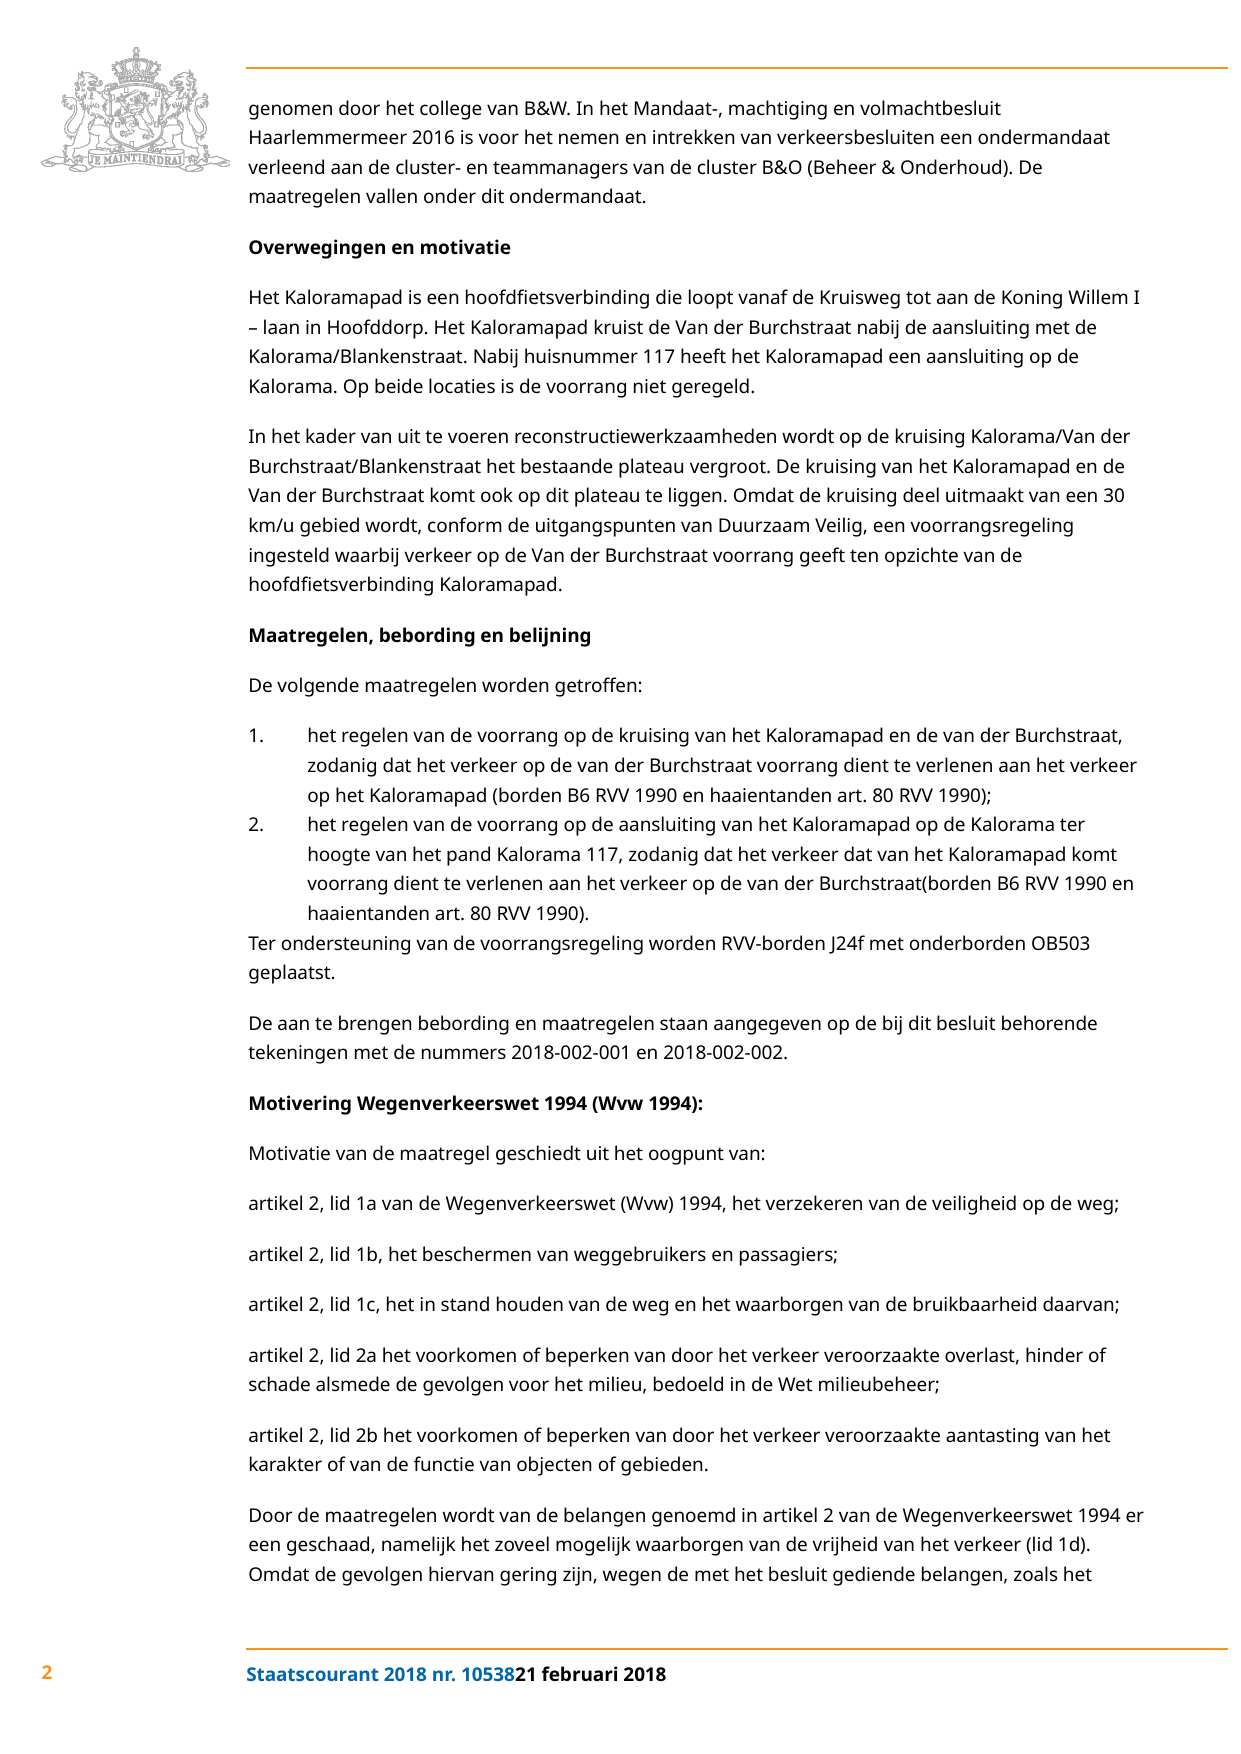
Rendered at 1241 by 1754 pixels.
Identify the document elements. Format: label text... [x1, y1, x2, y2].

picture [41, 47, 231, 172]
text Overwegingen en motivatie [248, 234, 1152, 260]
text Ter ondersteuning van de voorrangsregeling worden RVV-borden J24f met onderborden OB503 geplaatst. [248, 930, 1152, 985]
text Het Kaloramapad is een hoofdfietsverbinding die loopt vanaf de Kruisweg tot aan de Koning Willem I – laan in Hoofddorp. Het Kaloramapad kruist de Van der Burchstraat nabij de aansluiting met de Kalorama/Blankenstraat. Nabij huisnummer 117 heeft het Kaloramapad een aansluiting op de Kalorama. Op beide locaties is de voorrang niet geregeld. [248, 284, 1152, 399]
list het regelen van de voorrang op de aansluiting van het Kaloramapad op de Kalorama ter hoogte van het pand Kalorama 117, zodanig dat het verkeer dat van het Kaloramapad komt voorrang dient te verlenen aan het verkeer op de van der Burchstraat(borden B6 RVV 1990 en haaientanden art. 80 RVV 1990). [248, 811, 1152, 926]
text genomen door het college van B&W. In het Mandaat-, machtiging en volmachtbesluit Haarlemmermeer 2016 is voor het nemen en intrekken van verkeersbesluiten een ondermandaat verleend aan de cluster- en teammanagers van de cluster B&O (Beheer & Onderhoud). De maatregelen vallen onder dit ondermandaat. [248, 95, 1152, 209]
text Door de maatregelen wordt van de belangen genoemd in artikel 2 van de Wegenverkeerswet 1994 er een geschaad, namelijk het zoveel mogelijk waarborgen van de vrijheid van het verkeer (lid 1d). Omdat de gevolgen hiervan gering zijn, wegen de met het besluit gediende belangen, zoals het [248, 1502, 1152, 1587]
text artikel 2, lid 1a van de Wegenverkeerswet (Wvw) 1994, het verzekeren van de veiligheid op de weg; [248, 1191, 1152, 1216]
text Maatregelen, bebording en belijning [248, 622, 1152, 648]
text In het kader van uit te voeren reconstructiewerkzaamheden wordt op de kruising Kalorama/Van der Burchstraat/Blankenstraat het bestaande plateau vergroot. De kruising van het Kaloramapad en de Van der Burchstraat komt ook op dit plateau te liggen. Omdat de kruising deel uitmaakt van een 30 km/u gebied wordt, conform de uitgangspunten van Duurzaam Veilig, een voorrangsregeling ingesteld waarbij verkeer op de Van der Burchstraat voorrang geeft ten opzichte van de hoofdfietsverbinding Kaloramapad. [248, 423, 1152, 597]
text artikel 2, lid 1c, het in stand houden van de weg en het waarborgen van de bruikbaarheid daarvan; [248, 1291, 1152, 1317]
text Motivering Wegenverkeerswet 1994 (Wvw 1994): [248, 1090, 1152, 1116]
text De volgende maatregelen worden getroffen: [248, 672, 1152, 698]
text artikel 2, lid 2a het voorkomen of beperken van door het verkeer veroorzaakte overlast, hinder of schade alsmede de gevolgen voor het milieu, bedoeld in de Wet milieubeheer; [248, 1342, 1152, 1397]
text artikel 2, lid 1b, het beschermen van weggebruikers en passagiers; [248, 1241, 1152, 1267]
text Motivatie van de maatregel geschiedt uit het oogpunt van: [248, 1140, 1152, 1166]
list het regelen van de voorrang op de kruising van het Kaloramapad en de van der Burchstraat, zodanig dat het verkeer op de van der Burchstraat voorrang dient te verlenen aan het verkeer op het Kaloramapad (borden B6 RVV 1990 en haaientanden art. 80 RVV 1990); [248, 723, 1152, 808]
text De aan te brengen bebording en maatregelen staan aangegeven op de bij dit besluit behorende tekeningen met de nummers 2018-002-001 en 2018-002-002. [248, 1010, 1152, 1065]
text artikel 2, lid 2b het voorkomen of beperken van door het verkeer veroorzaakte aantasting van het karakter of van de functie van objecten of gebieden. [248, 1422, 1152, 1477]
